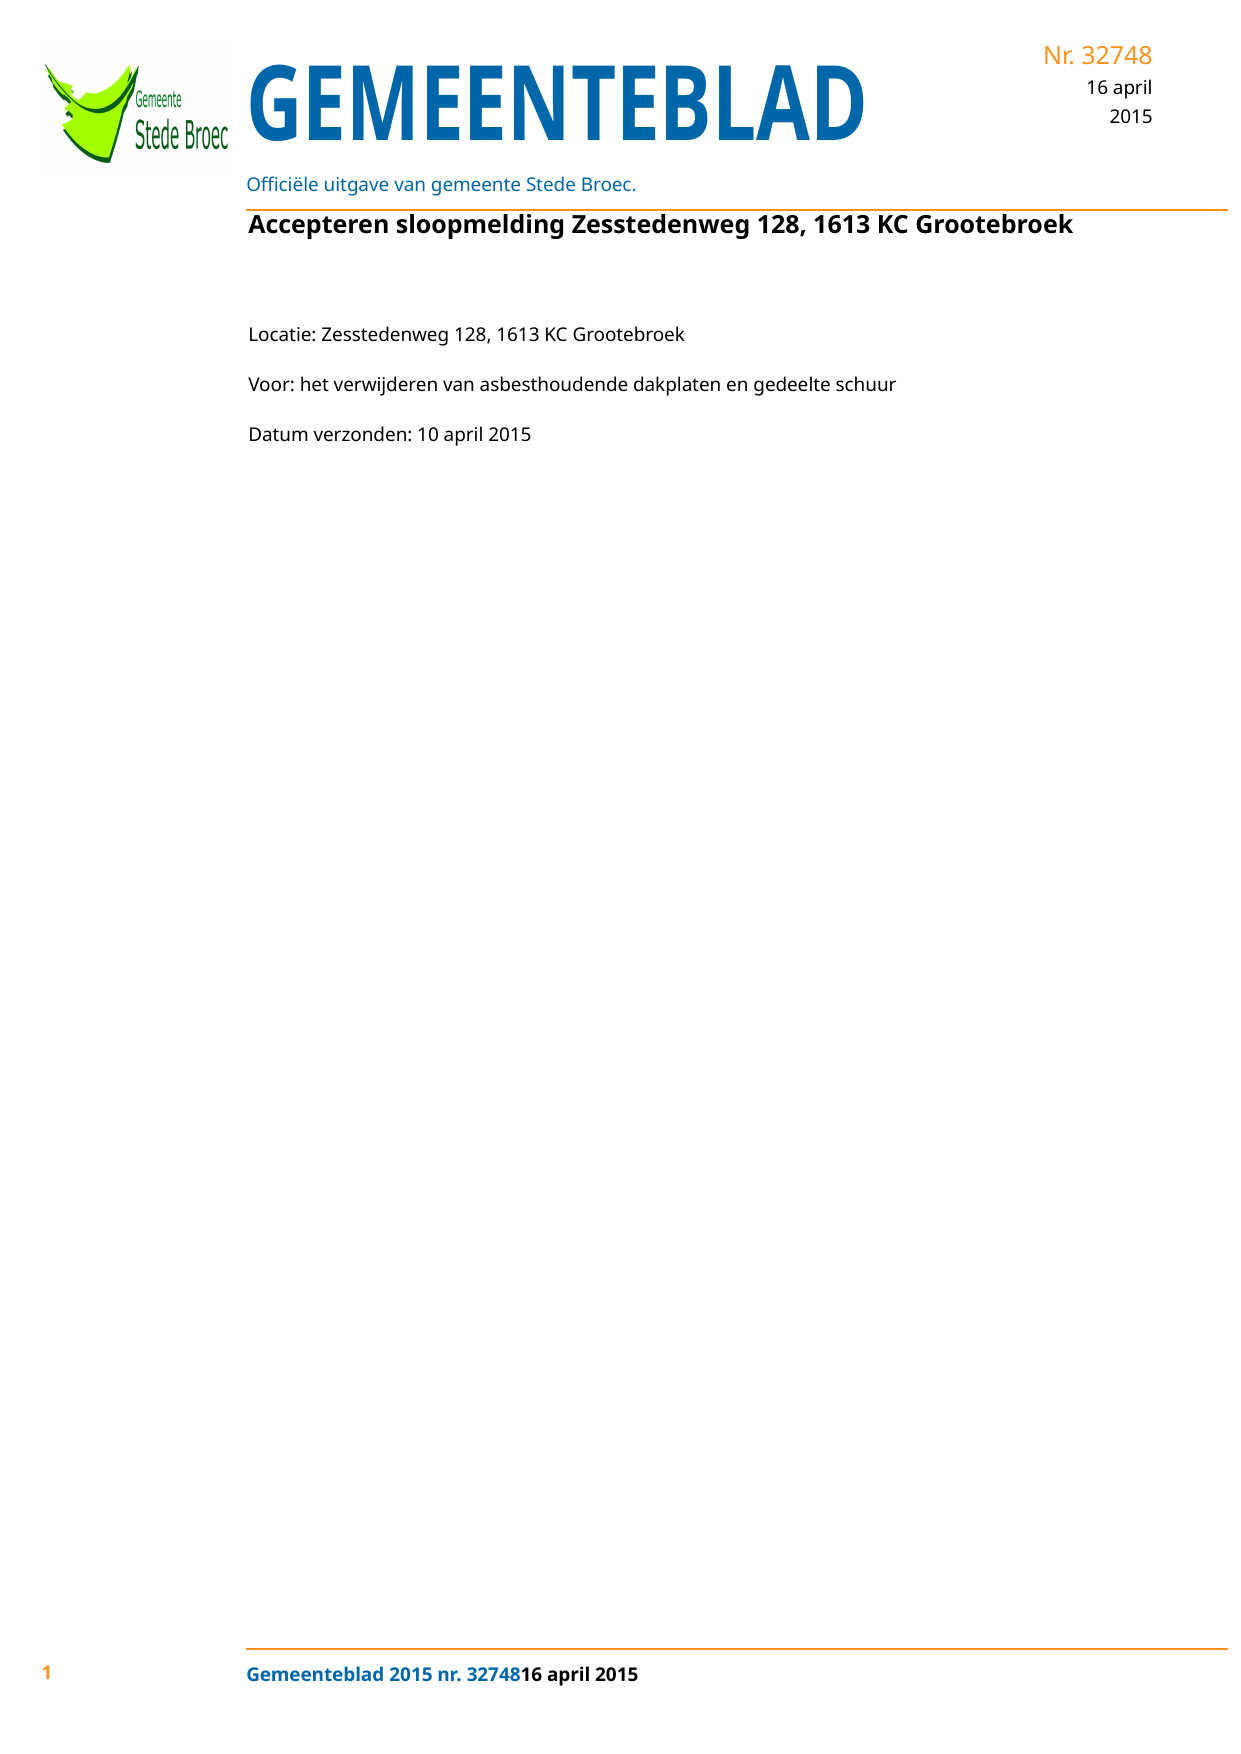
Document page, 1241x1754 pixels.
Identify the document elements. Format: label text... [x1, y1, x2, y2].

picture [41, 47, 231, 172]
text Datum verzonden: 10 april 2015 [248, 422, 1152, 447]
text Locatie: Zesstedenweg 128, 1613 KC Grootebroek [248, 321, 1152, 346]
text Accepteren sloopmelding Zesstedenweg 128, 1613 KC Grootebroek [248, 211, 1152, 241]
text Voor: het verwijderen van asbesthoudende dakplaten en gedeelte schuur [248, 371, 1152, 397]
